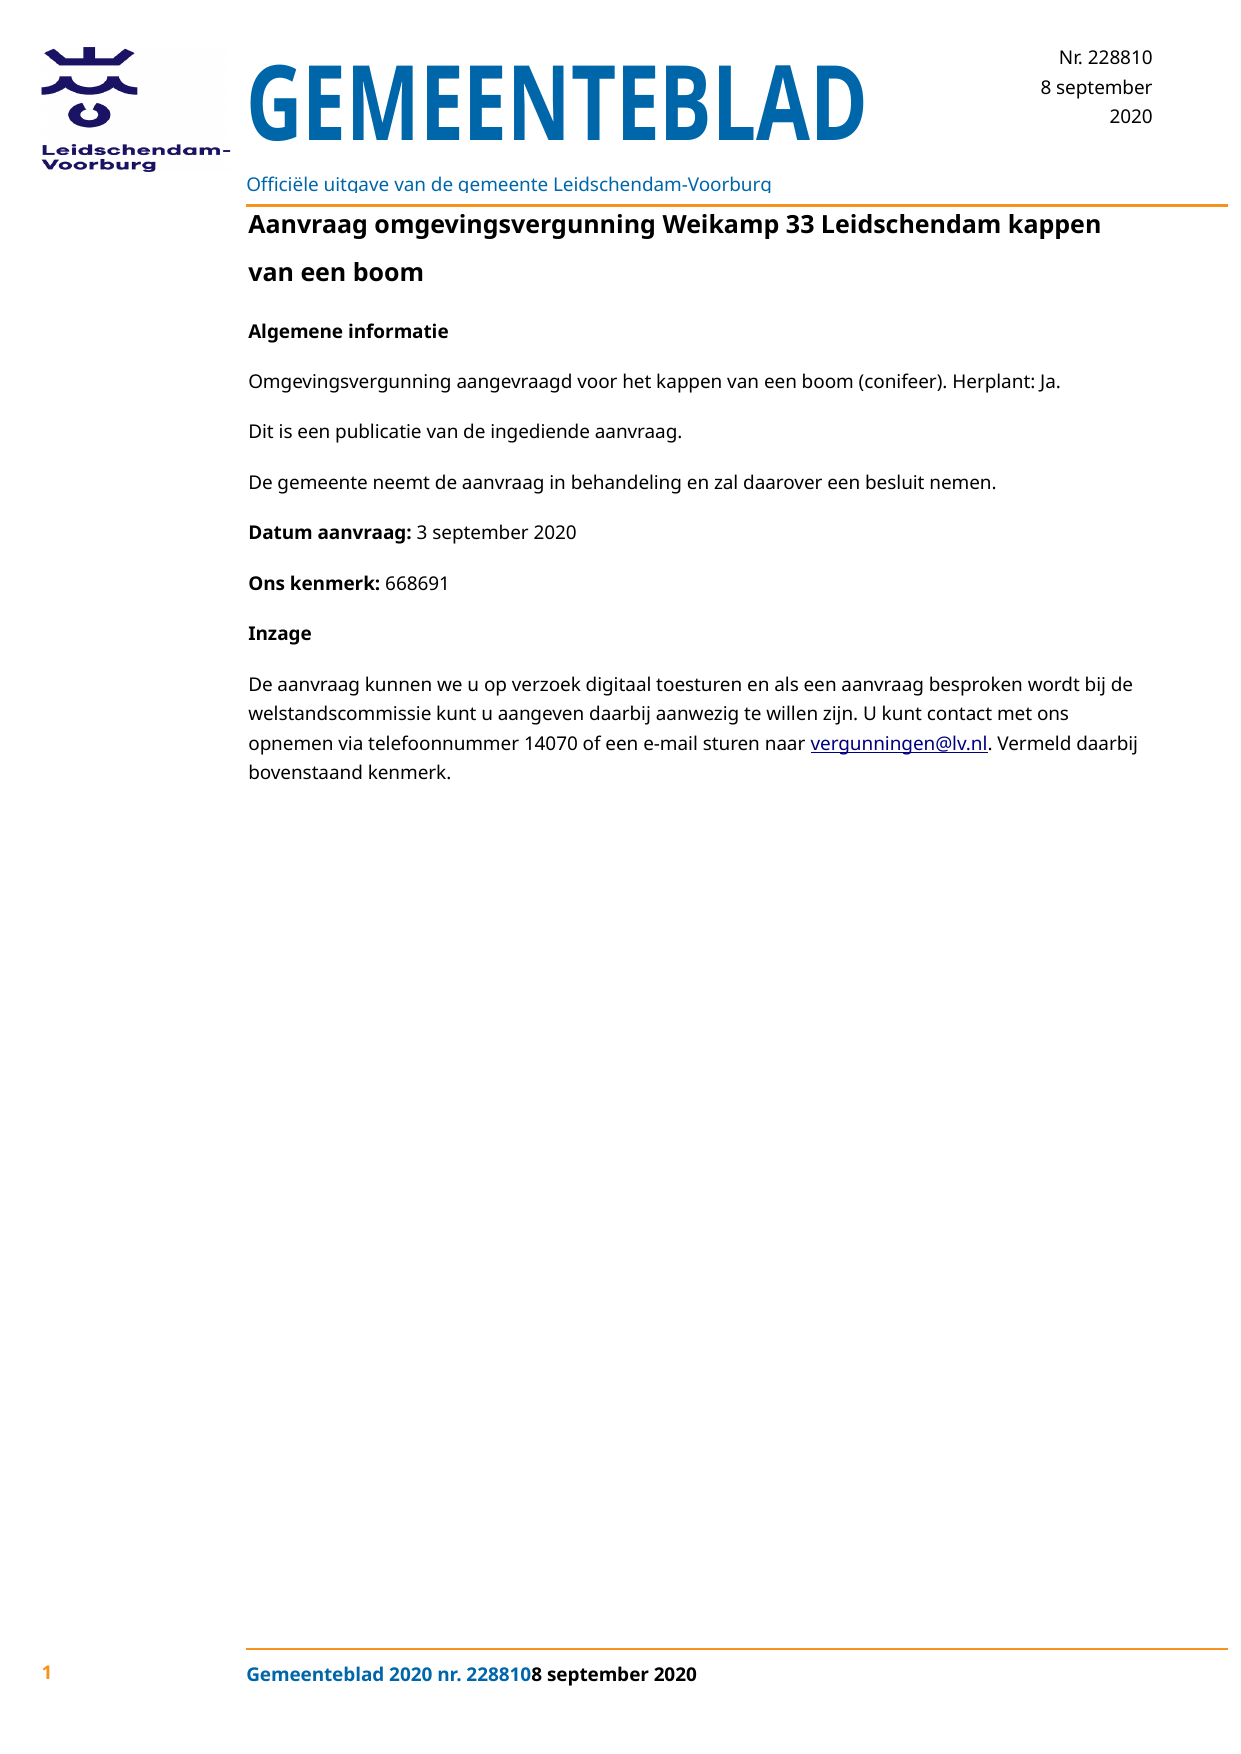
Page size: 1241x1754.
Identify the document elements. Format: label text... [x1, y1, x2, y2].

text Inzage [248, 620, 1152, 646]
text Ons kenmerk: 668691 [248, 570, 1152, 596]
text De gemeente neemt de aanvraag in behandeling en zal daarover een besluit nemen. [248, 469, 1152, 495]
picture [41, 47, 231, 172]
text Omgevingsvergunning aangevraagd voor het kappen van een boom (conifeer). Herplant: Ja. [248, 368, 1152, 394]
text De aanvraag kunnen we u op verzoek digitaal toesturen en als een aanvraag besproken wordt bij de welstandscommissie kunt u aangeven daarbij aanwezig te willen zijn. U kunt contact met ons opnemen via telefoonnummer 14070 of een e-mail sturen naar vergunningen@lv.nl. Vermeld daarbij bovenstaand kenmerk. [248, 671, 1152, 785]
text Dit is een publicatie van de ingediende aanvraag. [248, 419, 1152, 444]
text Aanvraag omgevingsvergunning Weikamp 33 Leidschendam kappen van een boom [248, 207, 1152, 288]
text Datum aanvraag: 3 september 2020 [248, 519, 1152, 545]
text Algemene informatie [248, 318, 1152, 344]
